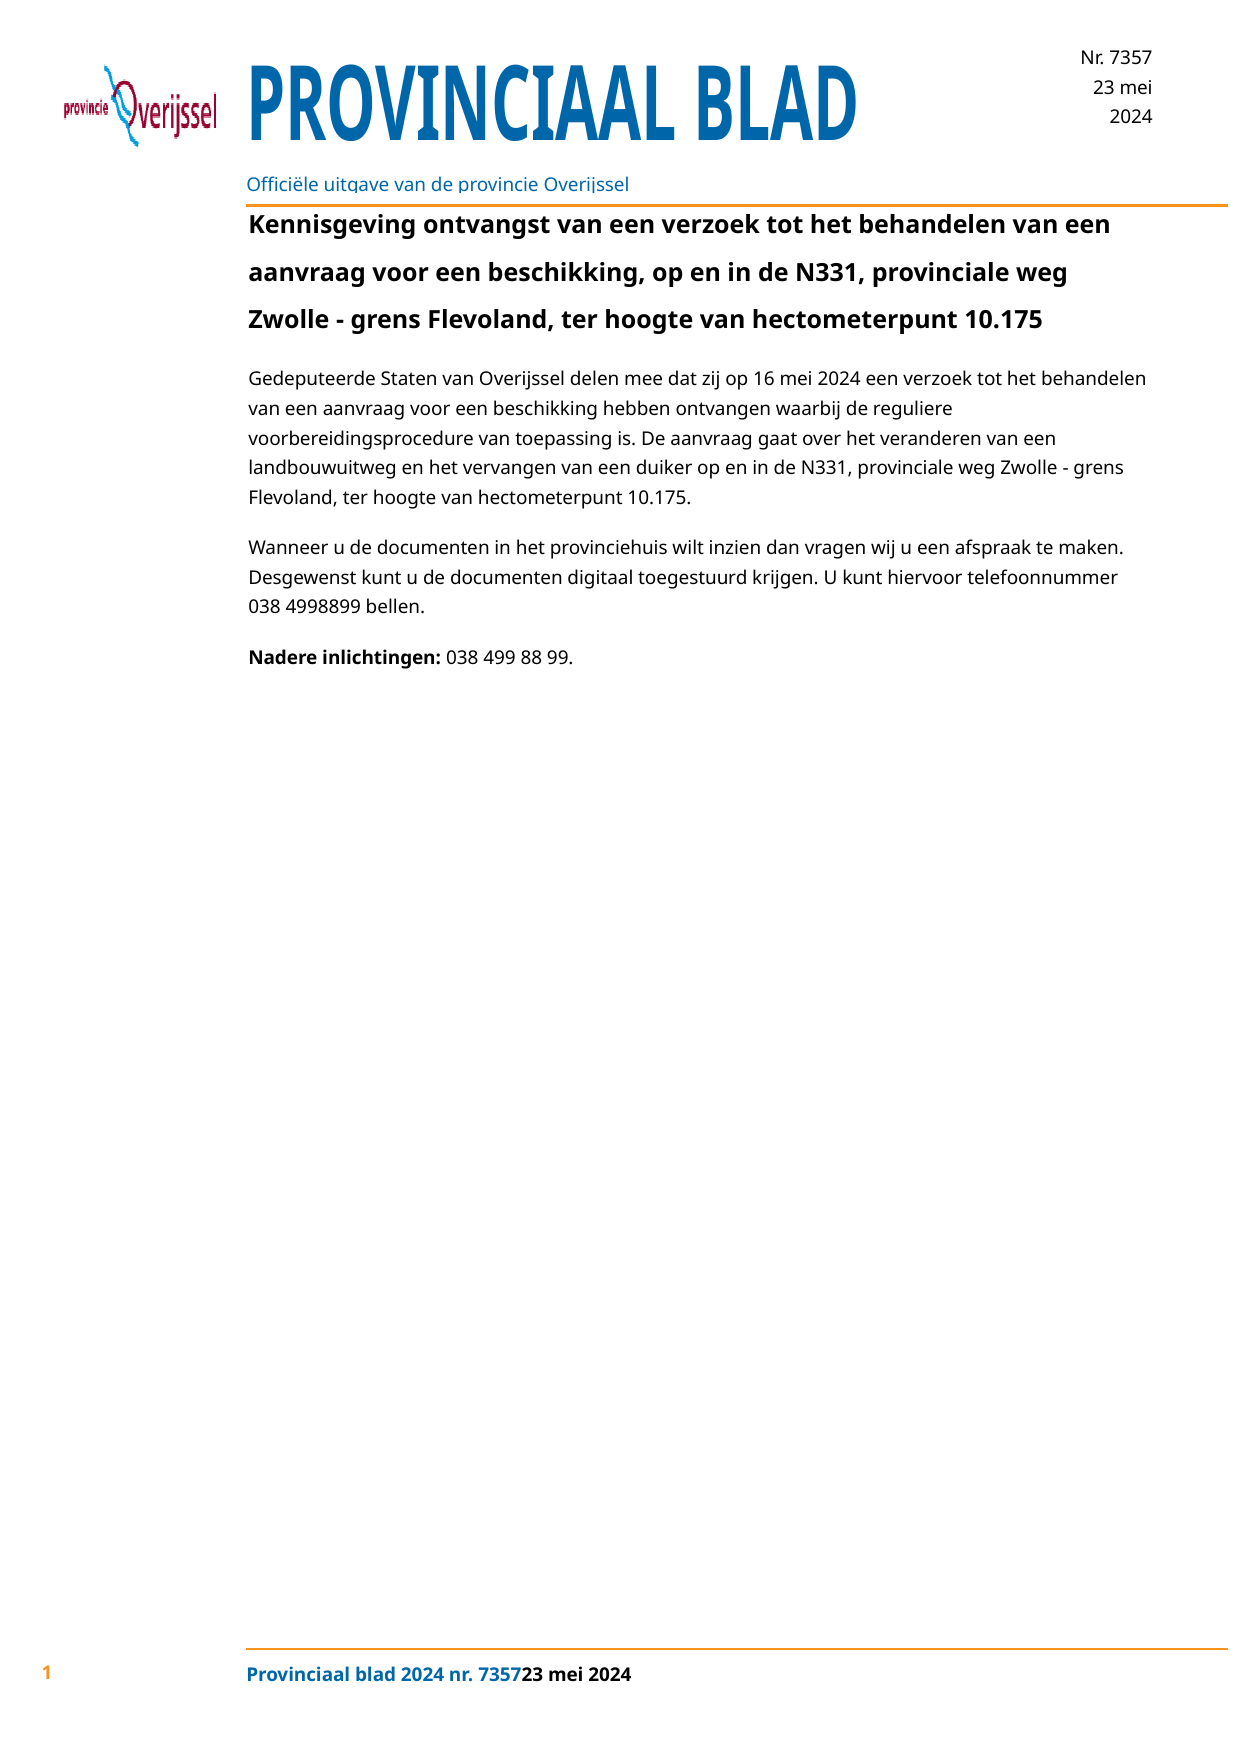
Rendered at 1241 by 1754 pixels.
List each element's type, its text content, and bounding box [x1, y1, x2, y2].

text Wanneer u de documenten in het provinciehuis wilt inzien dan vragen wij u een afspraak te maken. Desgewenst kunt u de documenten digitaal toegestuurd krijgen. U kunt hiervoor telefoonnummer 038 4998899 bellen. [248, 534, 1152, 619]
text Nadere inlichtingen: 038 499 88 99. [248, 644, 1152, 669]
text Kennisgeving ontvangst van een verzoek tot het behandelen van een aanvraag voor een beschikking, op en in de N331, provinciale weg Zwolle - grens Flevoland, ter hoogte van hectometerpunt 10.175 [248, 207, 1152, 336]
text Gedeputeerde Staten van Overijssel delen mee dat zij op 16 mei 2024 een verzoek tot het behandelen van een aanvraag voor een beschikking hebben ontvangen waarbij de reguliere voorbereidingsprocedure van toepassing is. De aanvraag gaat over het veranderen van een landbouwuitweg en het vervangen van een duiker op en in de N331, provinciale weg Zwolle - grens Flevoland, ter hoogte van hectometerpunt 10.175. [248, 366, 1152, 509]
picture [41, 47, 231, 172]
